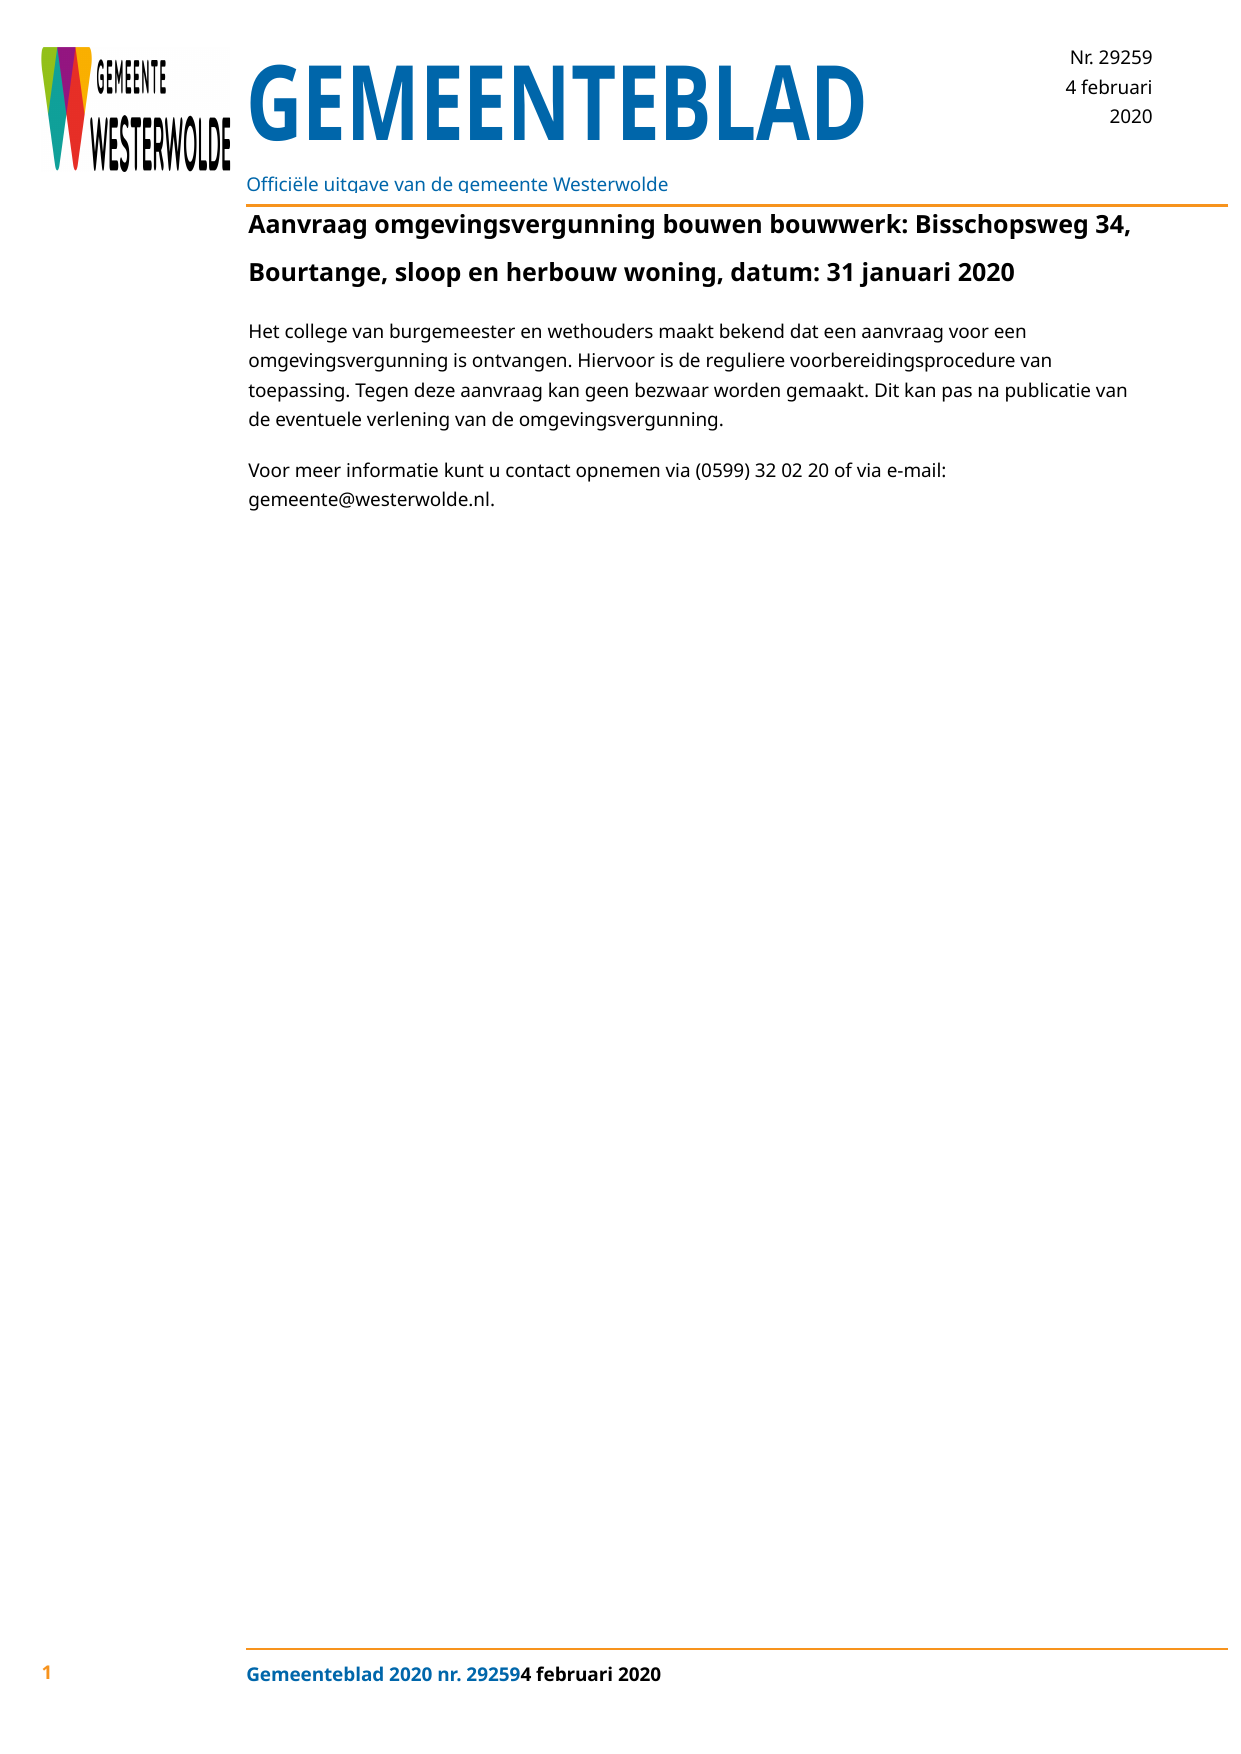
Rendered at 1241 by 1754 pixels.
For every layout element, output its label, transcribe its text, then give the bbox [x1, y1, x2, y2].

text Aanvraag omgevingsvergunning bouwen bouwwerk: Bisschopsweg 34, Bourtange, sloop en herbouw woning, datum: 31 januari 2020 [248, 207, 1152, 288]
text Het college van burgemeester en wethouders maakt bekend dat een aanvraag voor een omgevingsvergunning is ontvangen. Hiervoor is de reguliere voorbereidingsprocedure van toepassing. Tegen deze aanvraag kan geen bezwaar worden gemaakt. Dit kan pas na publicatie van de eventuele verlening van de omgevingsvergunning. [248, 318, 1152, 432]
picture [41, 47, 231, 172]
text Voor meer informatie kunt u contact opnemen via (0599) 32 02 20 of via e-mail: gemeente@westerwolde.nl. [248, 457, 1152, 512]
